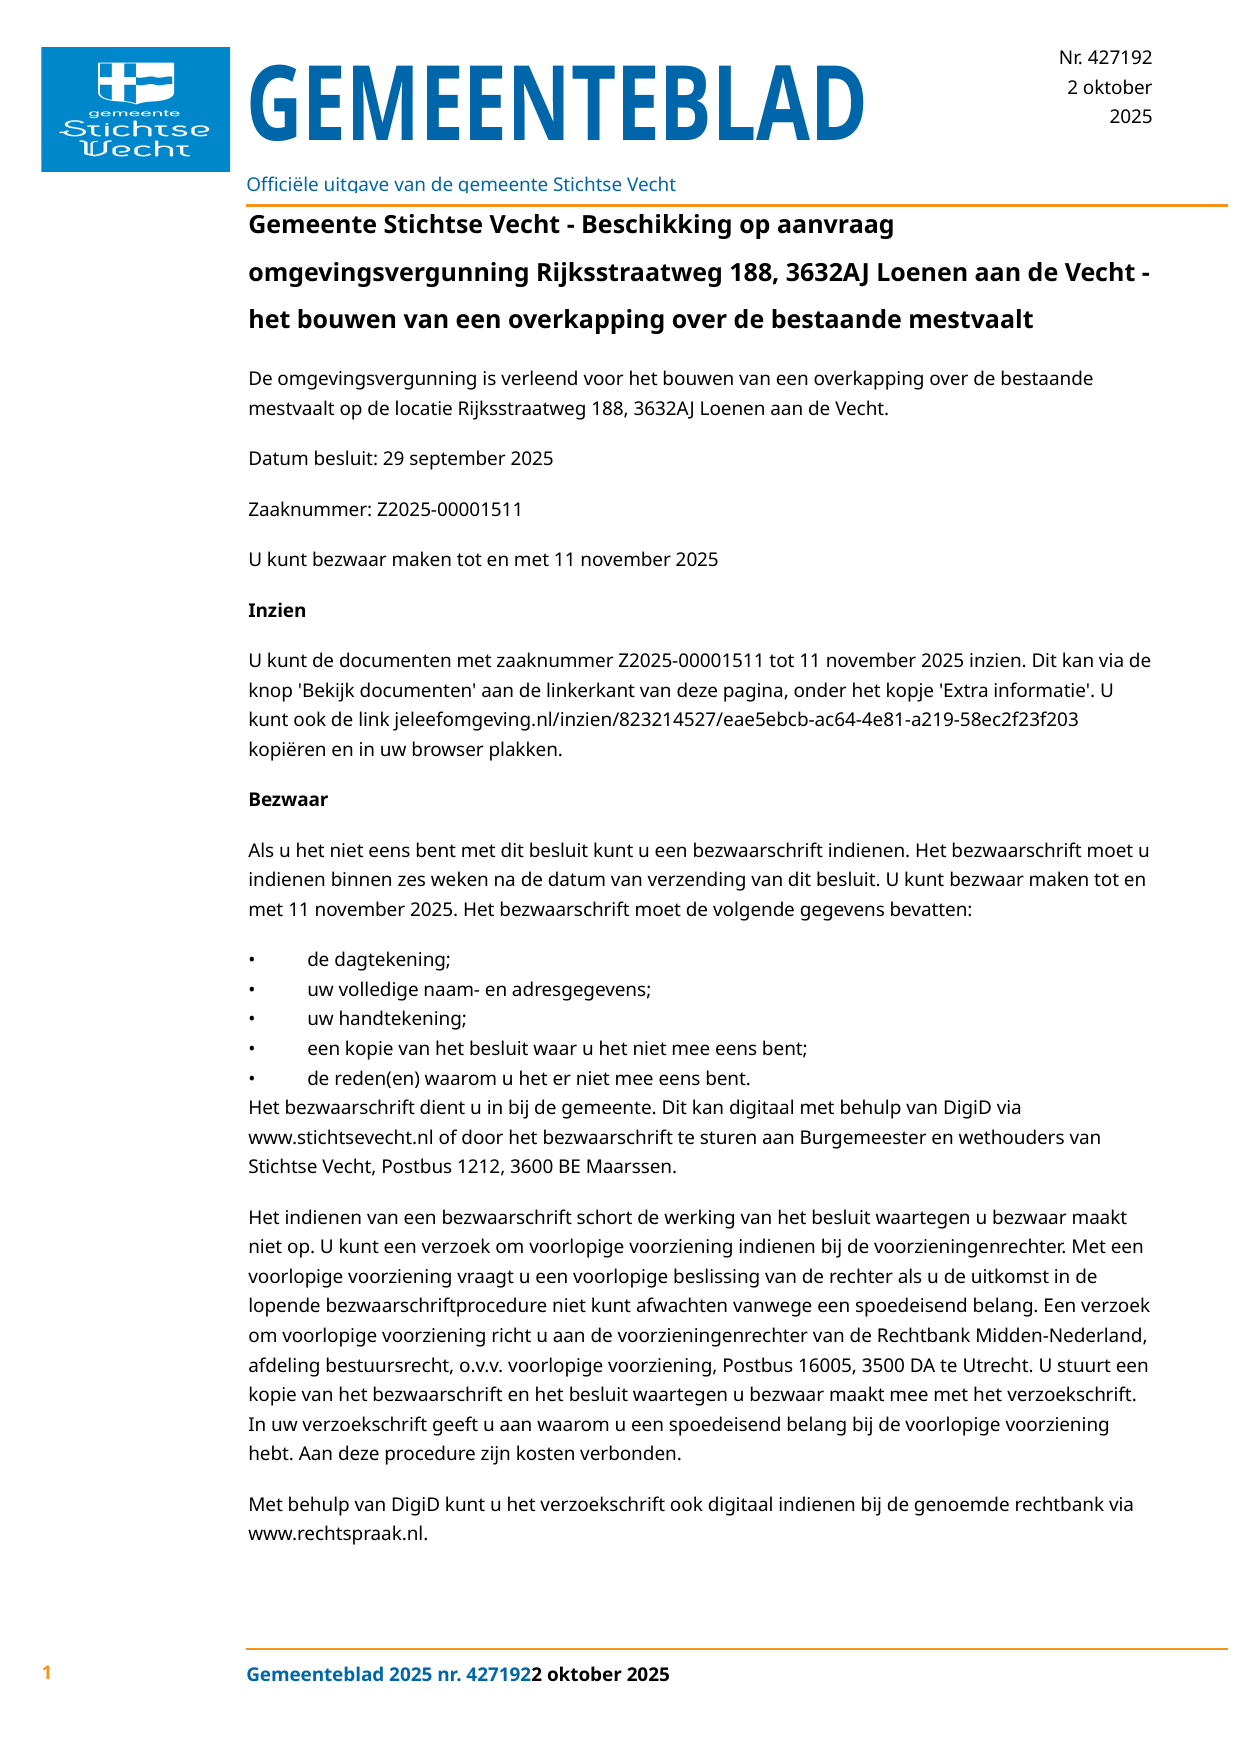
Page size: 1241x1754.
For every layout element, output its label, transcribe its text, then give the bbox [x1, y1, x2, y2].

list de reden(en) waarom u het er niet mee eens bent. [248, 1065, 1152, 1090]
list uw handtekening; [248, 1006, 1152, 1031]
list de dagtekening; [248, 946, 1152, 972]
text Het bezwaarschrift dient u in bij de gemeente. Dit kan digitaal met behulp van DigiD via www.stichtsevecht.nl of door het bezwaarschrift te sturen aan Burgemeester en wethouders van Stichtse Vecht, Postbus 1212, 3600 BE Maarssen. [248, 1094, 1152, 1179]
text Zaaknummer: Z2025-00001511 [248, 496, 1152, 522]
text U kunt de documenten met zaaknummer Z2025-00001511 tot 11 november 2025 inzien. Dit kan via de knop 'Bekijk documenten' aan de linkerkant van deze pagina, onder het kopje 'Extra informatie'. U kunt ook de link jeleefomgeving.nl/inzien/823214527/eae5ebcb-ac64-4e81-a219-58ec2f23f203 kopiëren en in uw browser plakken. [248, 647, 1152, 762]
picture [137, 63, 174, 103]
text U kunt bezwaar maken tot en met 11 november 2025 [248, 546, 1152, 572]
text Het indienen van een bezwaarschrift schort de werking van het besluit waartegen u bezwaar maakt niet op. U kunt een verzoek om voorlopige voorziening indienen bij de voorzieningenrechter. Met een voorlopige voorziening vraagt u een voorlopige beslissing van de rechter als u de uitkomst in de lopende bezwaarschriftprocedure niet kunt afwachten vanwege een spoedeisend belang. Een verzoek om voorlopige voorziening richt u aan de voorzieningenrechter van de Rechtbank Midden-Nederland, afdeling bestuursrecht, o.v.v. voorlopige voorziening, Postbus 16005, 3500 DA te Utrecht. U stuurt een kopie van het bezwaarschrift en het besluit waartegen u bezwaar maakt mee met het verzoekschrift. In uw verzoekschrift geeft u aan waarom u een spoedeisend belang bij de voorlopige voorziening hebt. Aan deze procedure zijn kosten verbonden. [248, 1204, 1152, 1466]
text Gemeente Stichtse Vecht - Beschikking op aanvraag omgevingsvergunning Rijksstraatweg 188, 3632AJ Loenen aan de Vecht - het bouwen van een overkapping over de bestaande mestvaalt [248, 207, 1152, 336]
text De omgevingsvergunning is verleend voor het bouwen van een overkapping over de bestaande mestvaalt op de locatie Rijksstraatweg 188, 3632AJ Loenen aan de Vecht. [248, 366, 1152, 421]
text Bezwaar [248, 786, 1152, 812]
text Met behulp van DigiD kunt u het verzoekschrift ook digitaal indienen bij de genoemde rechtbank via www.rechtspraak.nl. [248, 1491, 1152, 1546]
text Datum besluit: 29 september 2025 [248, 446, 1152, 471]
list een kopie van het besluit waar u het niet mee eens bent; [248, 1035, 1152, 1061]
text Inzien [248, 597, 1152, 622]
picture [99, 63, 135, 101]
text Als u het niet eens bent met dit besluit kunt u een bezwaarschrift indienen. Het bezwaarschrift moet u indienen binnen zes weken na de datum van verzending van dit besluit. U kunt bezwaar maken tot en met 11 november 2025. Het bezwaarschrift moet de volgende gegevens bevatten: [248, 837, 1152, 922]
list uw volledige naam- en adresgegevens; [248, 976, 1152, 1002]
